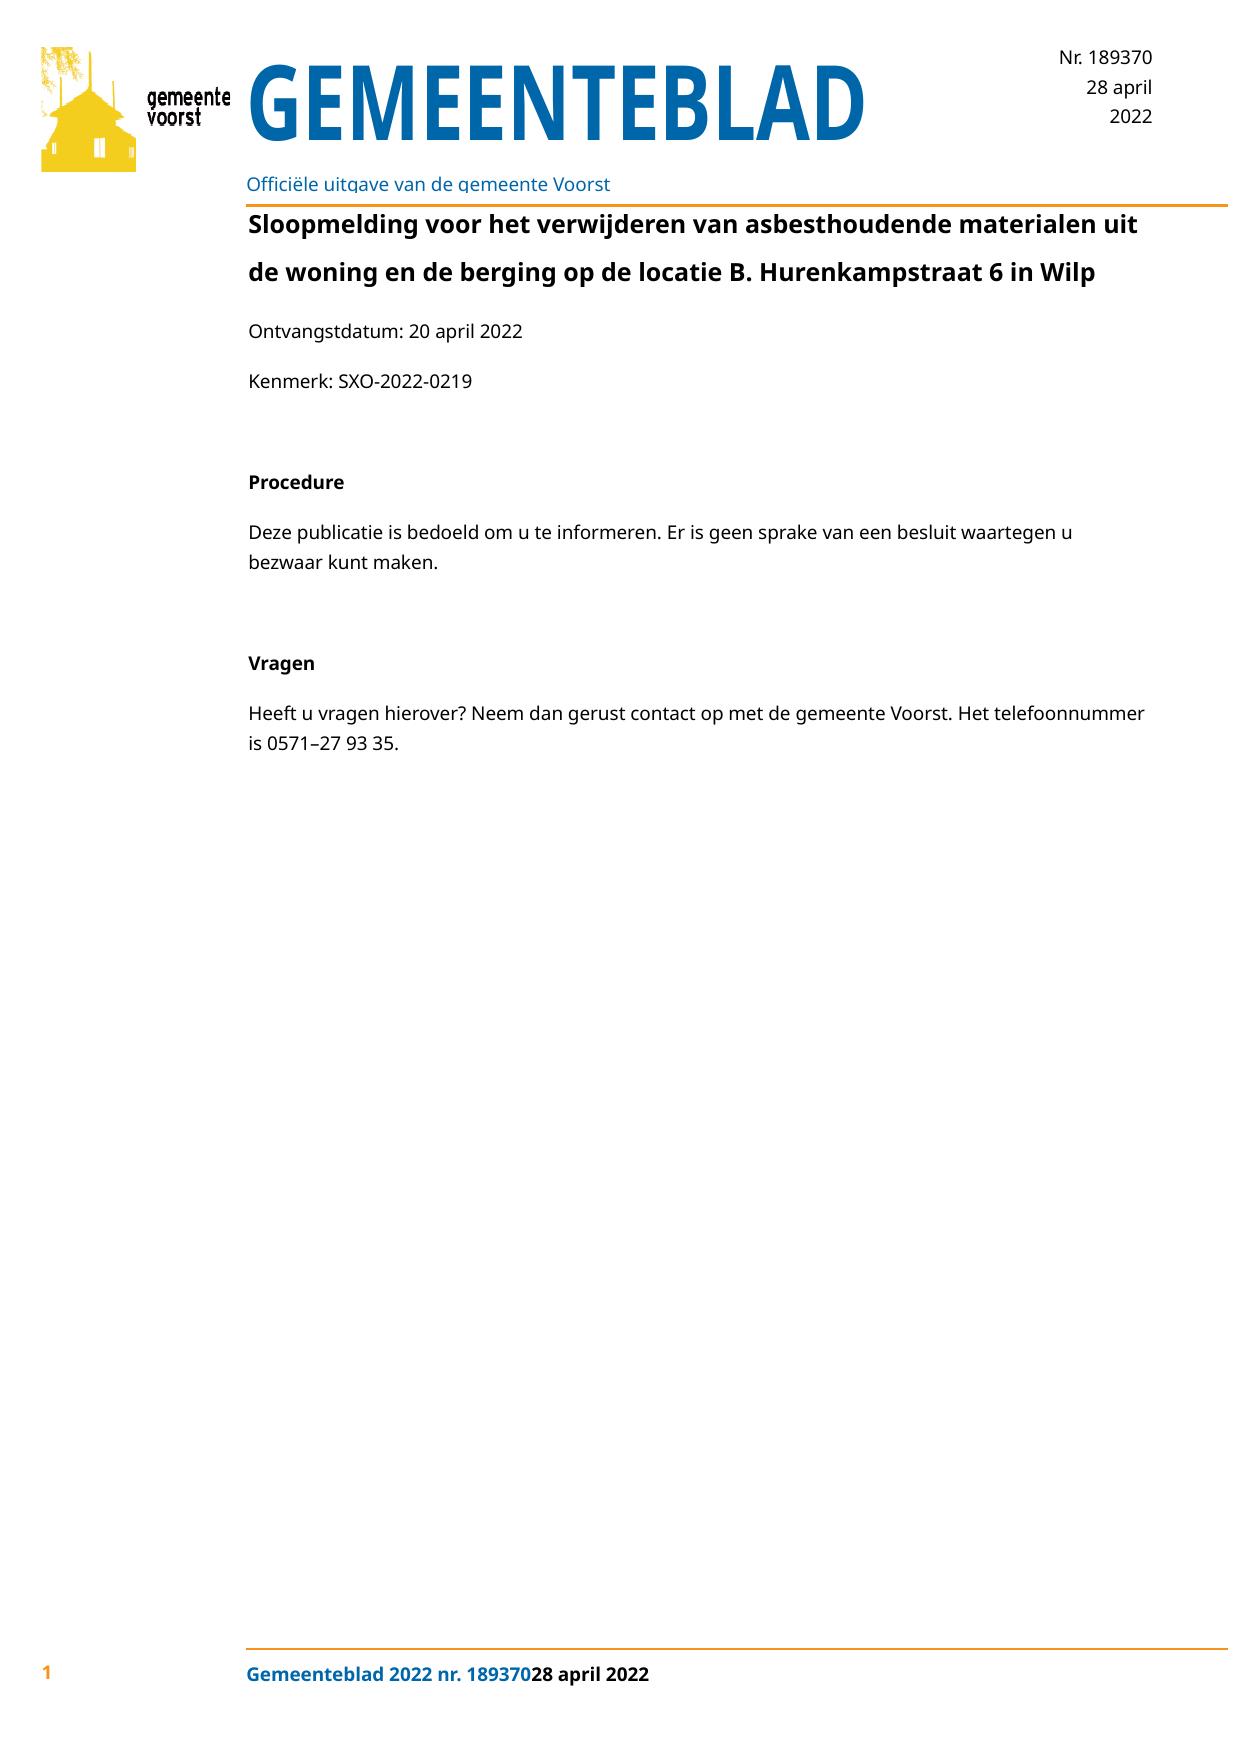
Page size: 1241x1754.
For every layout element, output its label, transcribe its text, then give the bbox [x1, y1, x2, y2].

text Kenmerk: SXO-2022-0219 [248, 368, 1152, 394]
text Vragen [248, 650, 1152, 676]
text Procedure [248, 469, 1152, 495]
text Ontvangstdatum: 20 april 2022 [248, 318, 1152, 344]
text Sloopmelding voor het verwijderen van asbesthoudende materialen uit de woning en de berging op de locatie B. Hurenkampstraat 6 in Wilp [248, 207, 1152, 288]
text Deze publicatie is bedoeld om u te informeren. Er is geen sprake van een besluit waartegen u bezwaar kunt maken. [248, 519, 1152, 575]
text Heeft u vragen hierover? Neem dan gerust contact op met de gemeente Voorst. Het telefoonnummer is 0571–27 93 35. [248, 700, 1152, 756]
picture [41, 47, 231, 172]
